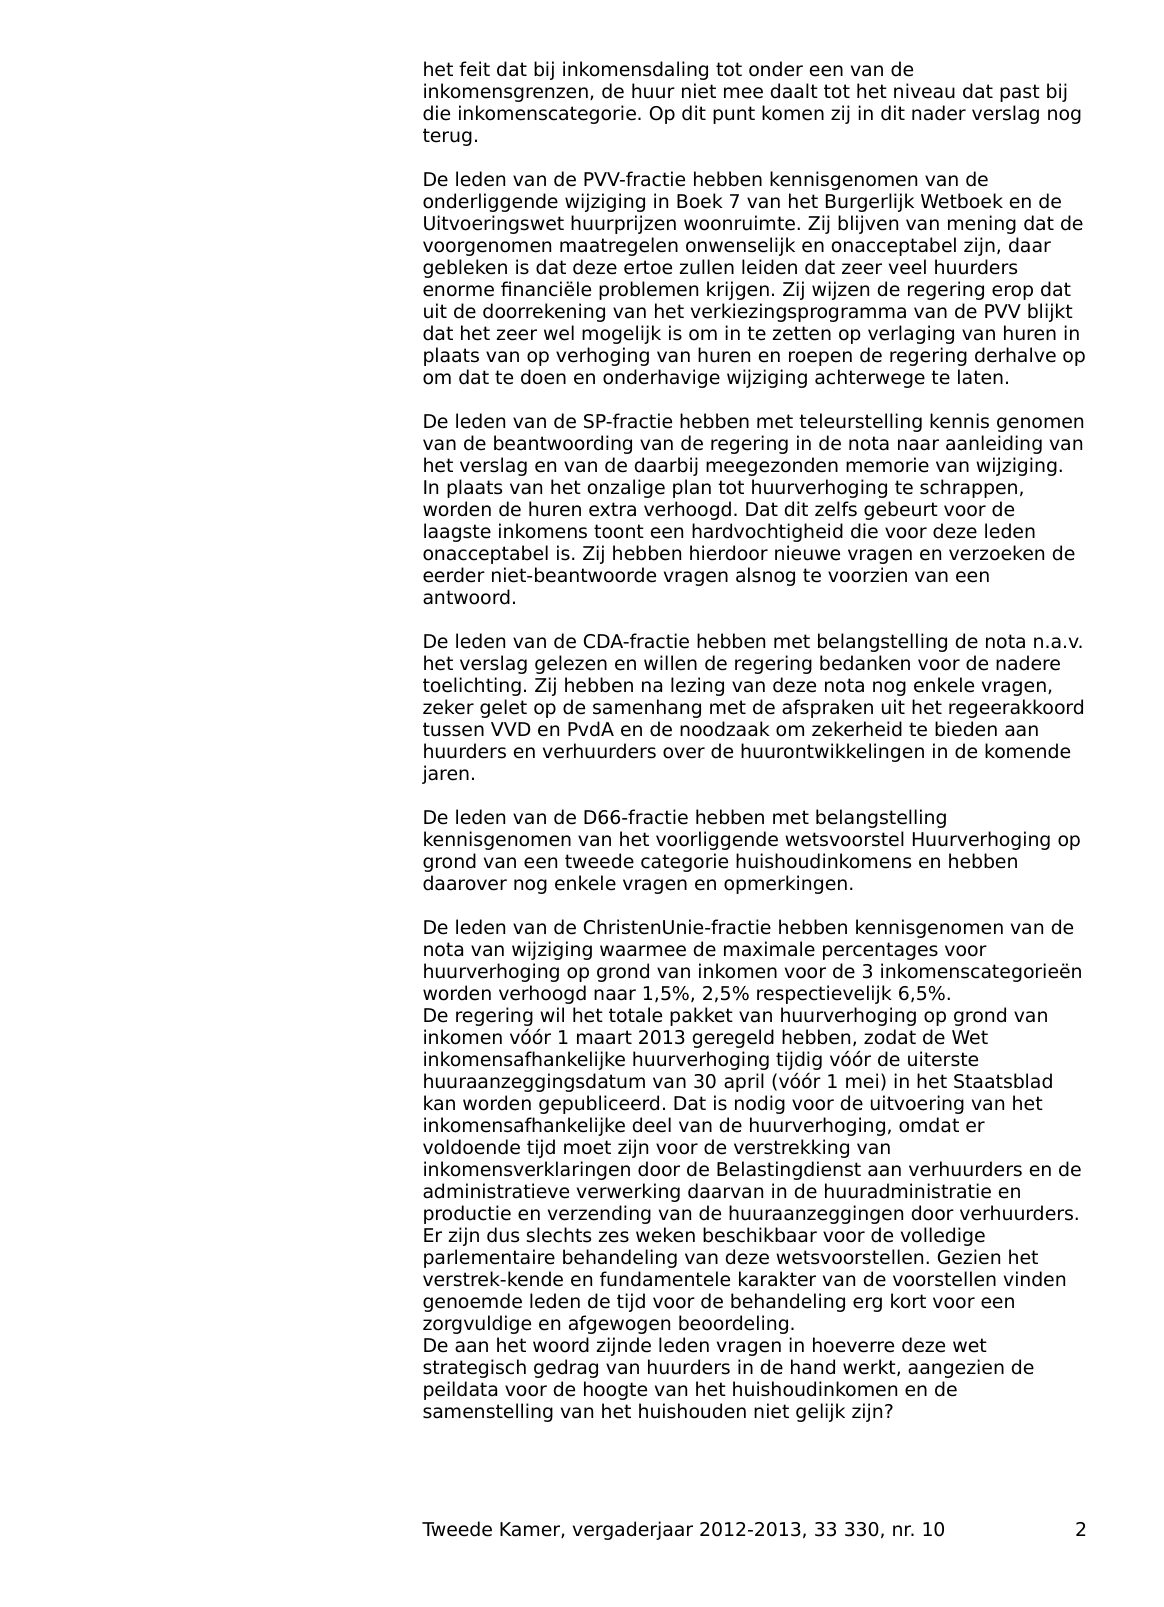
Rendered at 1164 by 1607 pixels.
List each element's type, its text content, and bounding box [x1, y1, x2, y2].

text De leden van de PVV-fractie hebben kennisgenomen van de onderliggende wijziging in Boek 7 van het Burgerlijk Wetboek en de Uitvoeringswet huurprijzen woonruimte. Zij blijven van mening dat de voorgenomen maatregelen onwenselijk en onacceptabel zijn, daar gebleken is dat deze ertoe zullen leiden dat zeer veel huurders enorme financiële problemen krijgen. Zij wijzen de regering erop dat uit de doorrekening van het verkiezingsprogramma van de PVV blijkt dat het zeer wel mogelijk is om in te zetten op verlaging van huren in plaats van op verhoging van huren en roepen de regering derhalve op om dat te doen en onderhavige wijziging achterwege te laten. [422, 169, 1087, 389]
text De leden van de SP-fractie hebben met teleurstelling kennis genomen van de beantwoording van de regering in de nota naar aanleiding van het verslag en van de daarbij meegezonden memorie van wijziging. In plaats van het onzalige plan tot huurverhoging te schrappen, worden de huren extra verhoogd. Dat dit zelfs gebeurt voor de laagste inkomens toont een hardvochtigheid die voor deze leden onacceptabel is. Zij hebben hierdoor nieuwe vragen en verzoeken de eerder niet-beantwoorde vragen alsnog te voorzien van een antwoord. [422, 411, 1087, 609]
text het feit dat bij inkomensdaling tot onder een van de inkomensgrenzen, de huur niet mee daalt tot het niveau dat past bij die inkomenscategorie. Op dit punt komen zij in dit nader verslag nog terug. [422, 59, 1087, 147]
text De leden van de ChristenUnie-fractie hebben kennisgenomen van de nota van wijziging waarmee de maximale percentages voor huurverhoging op grond van inkomen voor de 3 inkomenscategorieën worden verhoogd naar 1,5%, 2,5% respectievelijk 6,5%. [422, 917, 1087, 1005]
text De leden van de D66-fractie hebben met belangstelling kennisgenomen van het voorliggende wetsvoorstel Huurverhoging op grond van een tweede categorie huishoudinkomens en hebben daarover nog enkele vragen en opmerkingen. [422, 807, 1087, 895]
text De aan het woord zijnde leden vragen in hoeverre deze wet strategisch gedrag van huurders in de hand werkt, aangezien de peildata voor de hoogte van het huishoudinkomen en de samenstelling van het huishouden niet gelijk zijn? [422, 1335, 1087, 1423]
text De regering wil het totale pakket van huurverhoging op grond van inkomen vóór 1 maart 2013 geregeld hebben, zodat de Wet inkomensafhankelijke huurverhoging tijdig vóór de uiterste huuraanzeggingsdatum van 30 april (vóór 1 mei) in het Staatsblad kan worden gepubliceerd. Dat is nodig voor de uitvoering van het inkomensafhankelijke deel van de huurverhoging, omdat er voldoende tijd moet zijn voor de verstrekking van inkomensverklaringen door de Belastingdienst aan verhuurders en de administratieve verwerking daarvan in de huuradministratie en productie en verzending van de huuraanzeggingen door verhuurders. Er zijn dus slechts zes weken beschikbaar voor de volledige parlementaire behandeling van deze wetsvoorstellen. Gezien het verstrek-kende en fundamentele karakter van de voorstellen vinden genoemde leden de tijd voor de behandeling erg kort voor een zorgvuldige en afgewogen beoordeling. [422, 1005, 1087, 1335]
text De leden van de CDA-fractie hebben met belangstelling de nota n.a.v. het verslag gelezen en willen de regering bedanken voor de nadere toelichting. Zij hebben na lezing van deze nota nog enkele vragen, zeker gelet op de samenhang met de afspraken uit het regeerakkoord tussen VVD en PvdA en de noodzaak om zekerheid te bieden aan huurders en verhuurders over de huurontwikkelingen in de komende jaren. [422, 631, 1087, 785]
